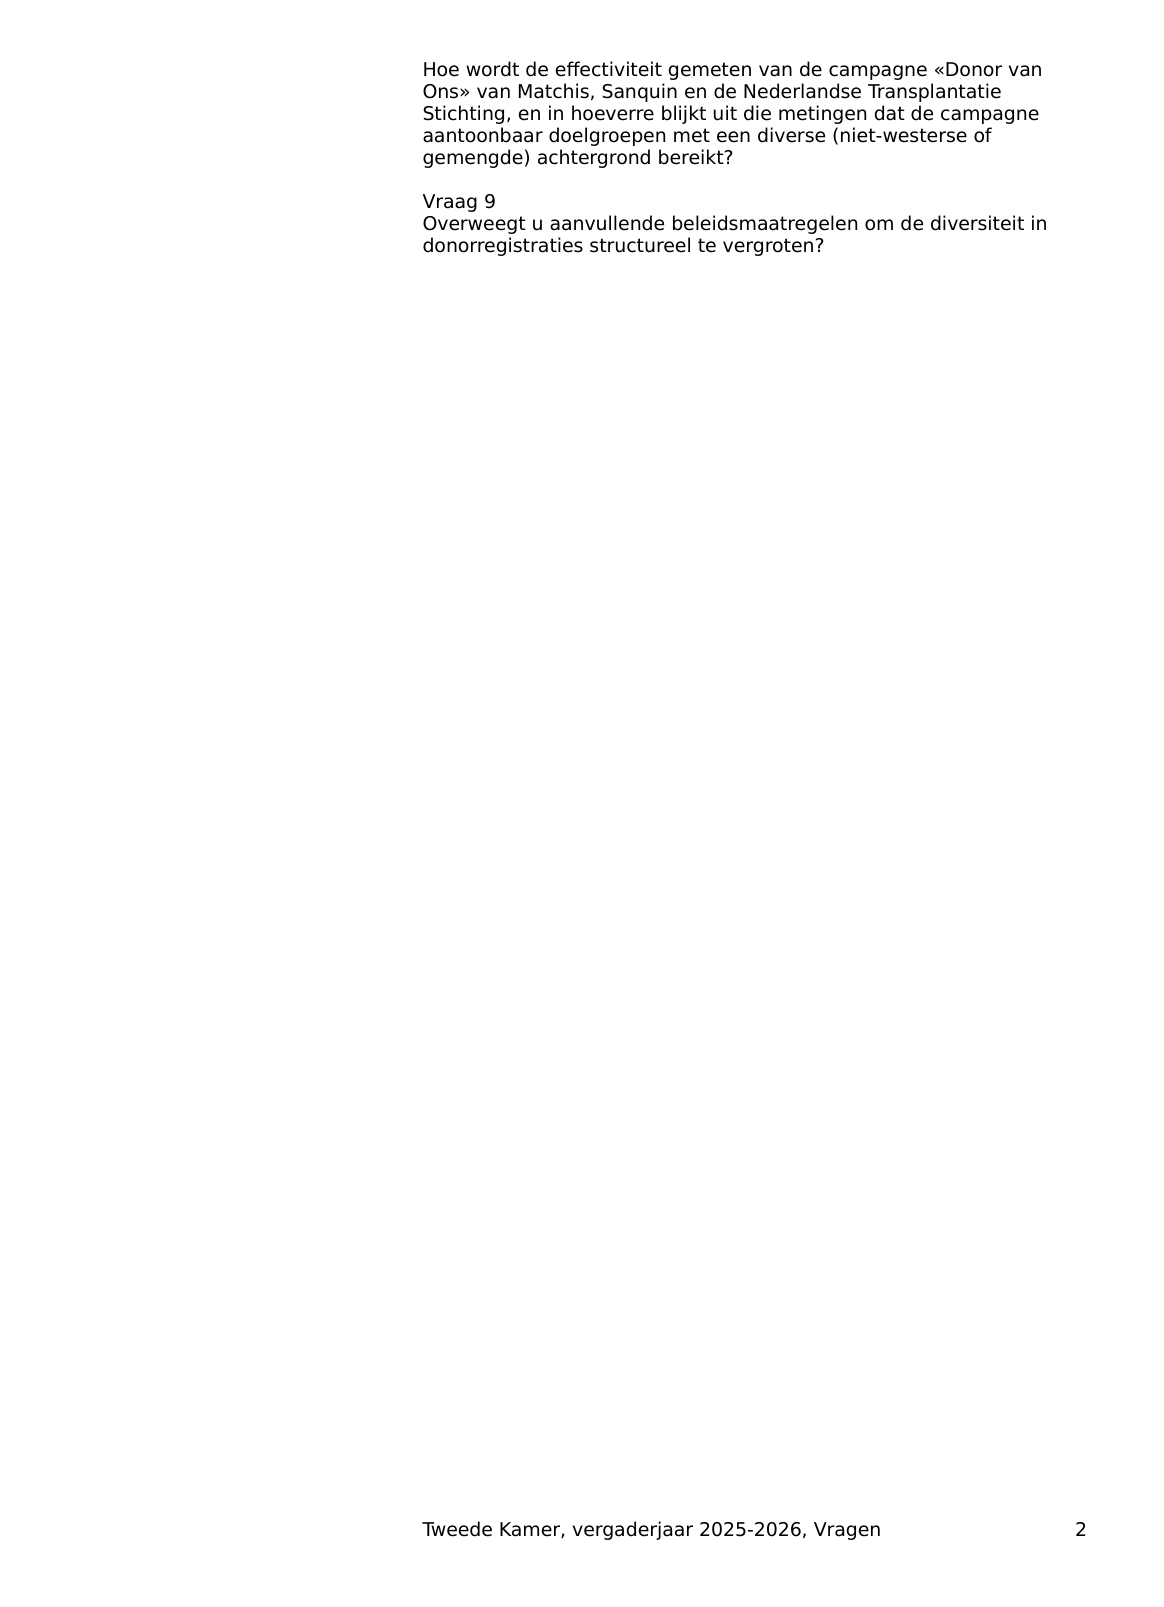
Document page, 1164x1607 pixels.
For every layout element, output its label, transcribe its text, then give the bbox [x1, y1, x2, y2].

text Hoe wordt de effectiviteit gemeten van de campagne «Donor van Ons» van Matchis, Sanquin en de Nederlandse Transplantatie Stichting, en in hoeverre blijkt uit die metingen dat de campagne aantoonbaar doelgroepen met een diverse (niet-westerse of gemengde) achtergrond bereikt? [422, 59, 1087, 169]
text Vraag 9 [422, 191, 1087, 213]
text Overweegt u aanvullende beleidsmaatregelen om de diversiteit in donorregistraties structureel te vergroten? [422, 213, 1087, 257]
